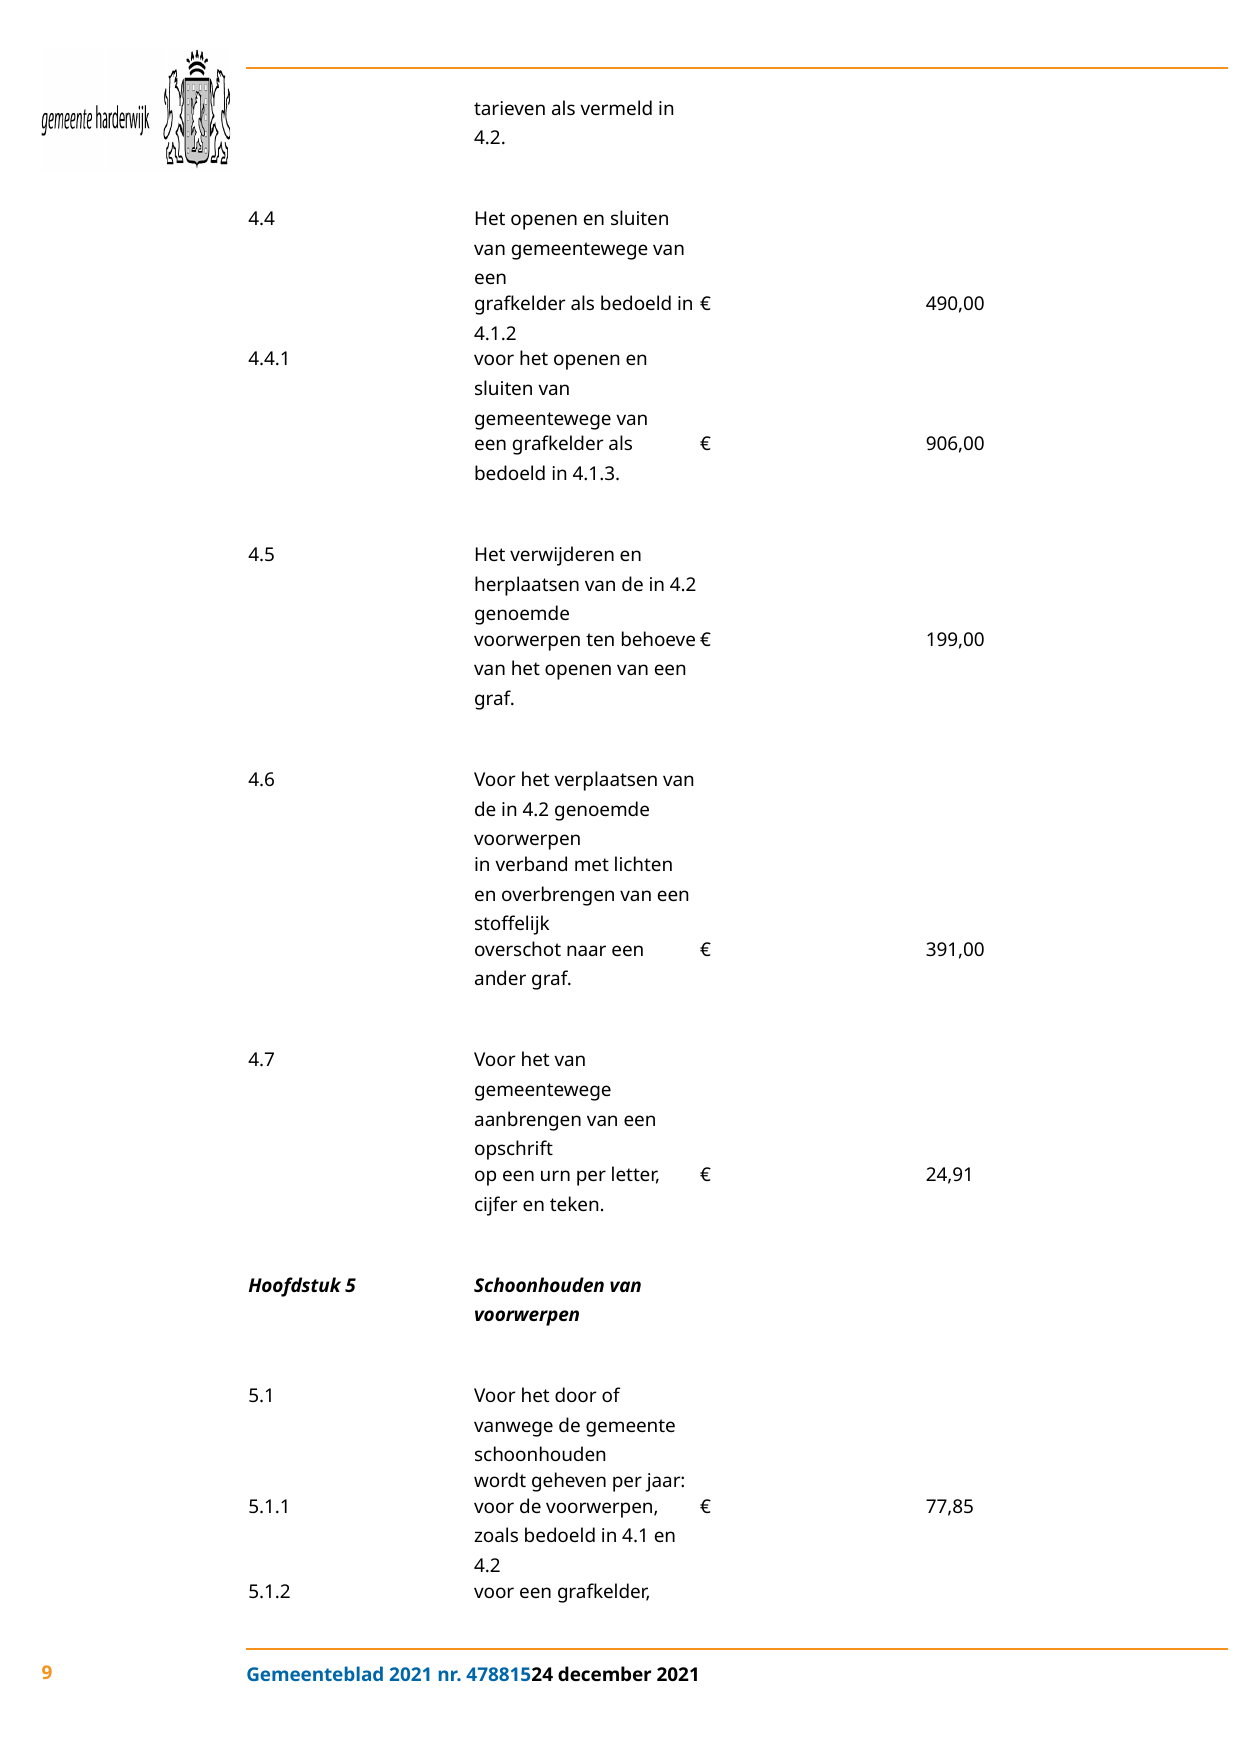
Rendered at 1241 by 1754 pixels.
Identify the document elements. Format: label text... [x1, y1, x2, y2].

table_cell 4.4.1 [248, 346, 474, 431]
table_cell [700, 1246, 926, 1272]
table_cell [248, 1467, 474, 1493]
table_cell [474, 515, 700, 541]
table_cell [700, 1467, 926, 1493]
table_cell [248, 936, 474, 1021]
table_cell [926, 1578, 1152, 1604]
table_cell € [700, 290, 926, 346]
table_cell voorwerpen ten behoeve van het openen van een graf. [474, 626, 700, 741]
table_cell [474, 1357, 700, 1382]
table_cell [248, 431, 474, 515]
table_cell [700, 1272, 926, 1357]
table_cell [926, 741, 1152, 766]
table_cell [700, 1578, 926, 1604]
table_cell € [700, 1493, 926, 1578]
table_cell [248, 290, 474, 346]
table_cell 24,91 [926, 1161, 1152, 1246]
table_cell [700, 541, 926, 626]
table_cell [248, 180, 474, 205]
table_cell [926, 1467, 1152, 1493]
table_cell [248, 626, 474, 741]
table_cell [926, 1246, 1152, 1272]
table_cell [926, 766, 1152, 851]
table_cell Het verwijderen en herplaatsen van de in 4.2 genoemde [474, 541, 700, 626]
table_cell [926, 515, 1152, 541]
table_cell [700, 851, 926, 936]
table_cell wordt geheven per jaar: [474, 1467, 700, 1493]
table_cell [926, 1383, 1152, 1467]
table_cell [926, 541, 1152, 626]
picture [41, 47, 231, 172]
table_cell [248, 95, 474, 180]
table_cell 5.1 [248, 1383, 474, 1467]
table_cell een grafkelder als bedoeld in 4.1.3. [474, 431, 700, 515]
table_cell [700, 346, 926, 431]
table_cell [700, 741, 926, 766]
table_cell [926, 95, 1152, 180]
table_cell 5.1.1 [248, 1493, 474, 1578]
table_cell € [700, 431, 926, 515]
table_cell 4.5 [248, 541, 474, 626]
table_cell overschot naar een ander graf. [474, 936, 700, 1021]
table_cell 5.1.2 [248, 1578, 474, 1604]
table_cell [248, 515, 474, 541]
table_cell [474, 180, 700, 205]
table_cell [700, 180, 926, 205]
table_cell [926, 1357, 1152, 1382]
table_cell voor het openen en sluiten van gemeentewege van [474, 346, 700, 431]
table_cell [700, 1047, 926, 1161]
table_cell [926, 1047, 1152, 1161]
table_cell [248, 851, 474, 936]
table_cell 391,00 [926, 936, 1152, 1021]
table_cell 199,00 [926, 626, 1152, 741]
table_cell [700, 1021, 926, 1047]
table_cell [926, 205, 1152, 290]
table_cell [248, 1021, 474, 1047]
table_cell Hoofdstuk 5 [248, 1272, 474, 1357]
table_cell Het openen en sluiten van gemeentewege van een [474, 205, 700, 290]
table_cell in verband met lichten en overbrengen van een stoffelijk [474, 851, 700, 936]
table_cell 906,00 [926, 431, 1152, 515]
table_cell € [700, 1161, 926, 1246]
table_cell [700, 1357, 926, 1382]
table_cell Voor het van gemeentewege aanbrengen van een opschrift [474, 1047, 700, 1161]
table_cell [926, 1021, 1152, 1047]
table_cell [248, 741, 474, 766]
table_cell voor een grafkelder, [474, 1578, 700, 1604]
table_cell grafkelder als bedoeld in 4.1.2 [474, 290, 700, 346]
table_cell [700, 95, 926, 180]
table_cell 4.7 [248, 1047, 474, 1161]
table_cell [926, 851, 1152, 936]
table_cell [926, 180, 1152, 205]
table_cell voor de voorwerpen, zoals bedoeld in 4.1 en 4.2 [474, 1493, 700, 1578]
table_cell [700, 515, 926, 541]
table_cell tarieven als vermeld in 4.2. [474, 95, 700, 180]
table_cell 490,00 [926, 290, 1152, 346]
table_cell op een urn per letter, cijfer en teken. [474, 1161, 700, 1246]
table_cell [926, 346, 1152, 431]
table_cell [700, 1383, 926, 1467]
table_cell 4.6 [248, 766, 474, 851]
table_cell Schoonhouden van voorwerpen [474, 1272, 700, 1357]
table_cell [700, 766, 926, 851]
table_cell 4.4 [248, 205, 474, 290]
table_cell € [700, 936, 926, 1021]
table_cell [474, 1021, 700, 1047]
table_cell [926, 1272, 1152, 1357]
table_cell Voor het door of vanwege de gemeente schoonhouden [474, 1383, 700, 1467]
table_cell [248, 1246, 474, 1272]
table_cell € [700, 626, 926, 741]
table_cell [248, 1357, 474, 1382]
table_cell [248, 1161, 474, 1246]
table_cell [474, 1246, 700, 1272]
table_cell [700, 205, 926, 290]
table_cell [474, 741, 700, 766]
table_cell Voor het verplaatsen van de in 4.2 genoemde voorwerpen [474, 766, 700, 851]
table_cell 77,85 [926, 1493, 1152, 1578]
